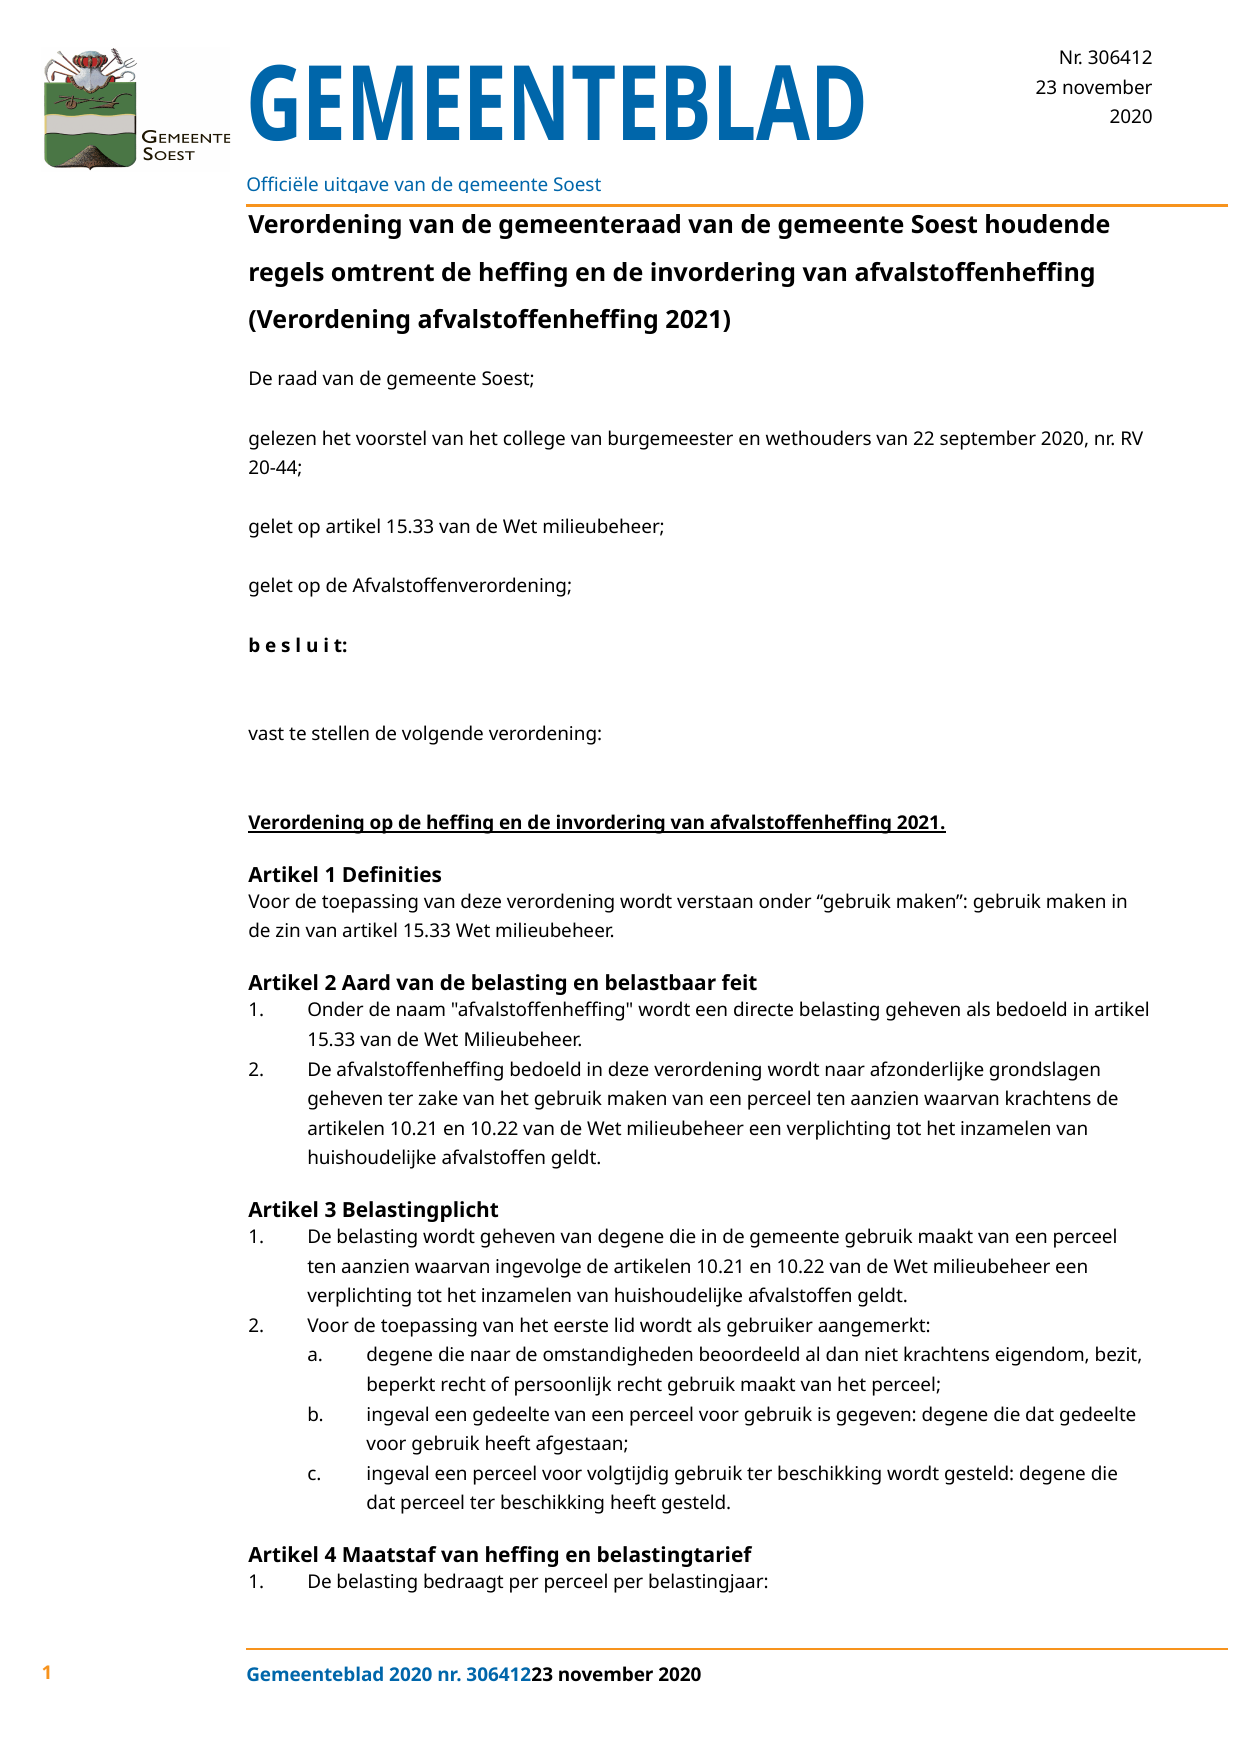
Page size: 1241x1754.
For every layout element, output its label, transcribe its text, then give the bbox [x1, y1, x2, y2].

text Verordening van de gemeenteraad van de gemeente Soest houdende regels omtrent de heffing en de invordering van afvalstoffenheffing (Verordening afvalstoffenheffing 2021) [248, 207, 1152, 336]
text Artikel 3 Belastingplicht [248, 1195, 1152, 1223]
list De afvalstoffenheffing bedoeld in deze verordening wordt naar afzonderlijke grondslagen geheven ter zake van het gebruik maken van een perceel ten aanzien waarvan krachtens de artikelen 10.21 en 10.22 van de Wet milieubeheer een verplichting tot het inzamelen van huishoudelijke afvalstoffen geldt. [248, 1056, 1152, 1170]
list De belasting wordt geheven van degene die in de gemeente gebruik maakt van een perceel ten aanzien waarvan ingevolge de artikelen 10.21 en 10.22 van de Wet milieubeheer een verplichting tot het inzamelen van huishoudelijke afvalstoffen geldt. [248, 1223, 1152, 1308]
list De belasting bedraagt per perceel per belastingjaar: [248, 1568, 1152, 1594]
list ingeval een perceel voor volgtijdig gebruik ter beschikking wordt gesteld: degene die dat perceel ter beschikking heeft gesteld. [307, 1460, 1152, 1515]
text Voor de toepassing van deze verordening wordt verstaan onder “gebruik maken”: gebruik maken in de zin van artikel 15.33 Wet milieubeheer. [248, 888, 1152, 943]
text Artikel 2 Aard van de belasting en belastbaar feit [248, 968, 1152, 997]
text b e s l u i t: [248, 632, 1152, 657]
list degene die naar de omstandigheden beoordeeld al dan niet krachtens eigendom, bezit, beperkt recht of persoonlijk recht gebruik maakt van het perceel; [307, 1342, 1152, 1397]
text gelezen het voorstel van het college van burgemeester en wethouders van 22 september 2020, nr. RV 20-44; [248, 425, 1152, 480]
picture [41, 47, 231, 172]
text Artikel 1 Definities [248, 860, 1152, 888]
text Artikel 4 Maatstaf van heffing en belastingtarief [248, 1540, 1152, 1568]
text gelet op de Afvalstoffenverordening; [248, 573, 1152, 598]
list Voor de toepassing van het eerste lid wordt als gebruiker aangemerkt: [248, 1312, 1152, 1338]
text vast te stellen de volgende verordening: [248, 721, 1152, 746]
text De raad van de gemeente Soest; [248, 366, 1152, 391]
list Onder de naam "afvalstoffenheffing" wordt een directe belasting geheven als bedoeld in artikel 15.33 van de Wet Milieubeheer. [248, 997, 1152, 1052]
text gelet op artikel 15.33 van de Wet milieubeheer; [248, 513, 1152, 539]
text Verordening op de heffing en de invordering van afvalstoffenheffing 2021. [248, 809, 1152, 835]
list ingeval een gedeelte van een perceel voor gebruik is gegeven: degene die dat gedeelte voor gebruik heeft afgestaan; [307, 1401, 1152, 1456]
